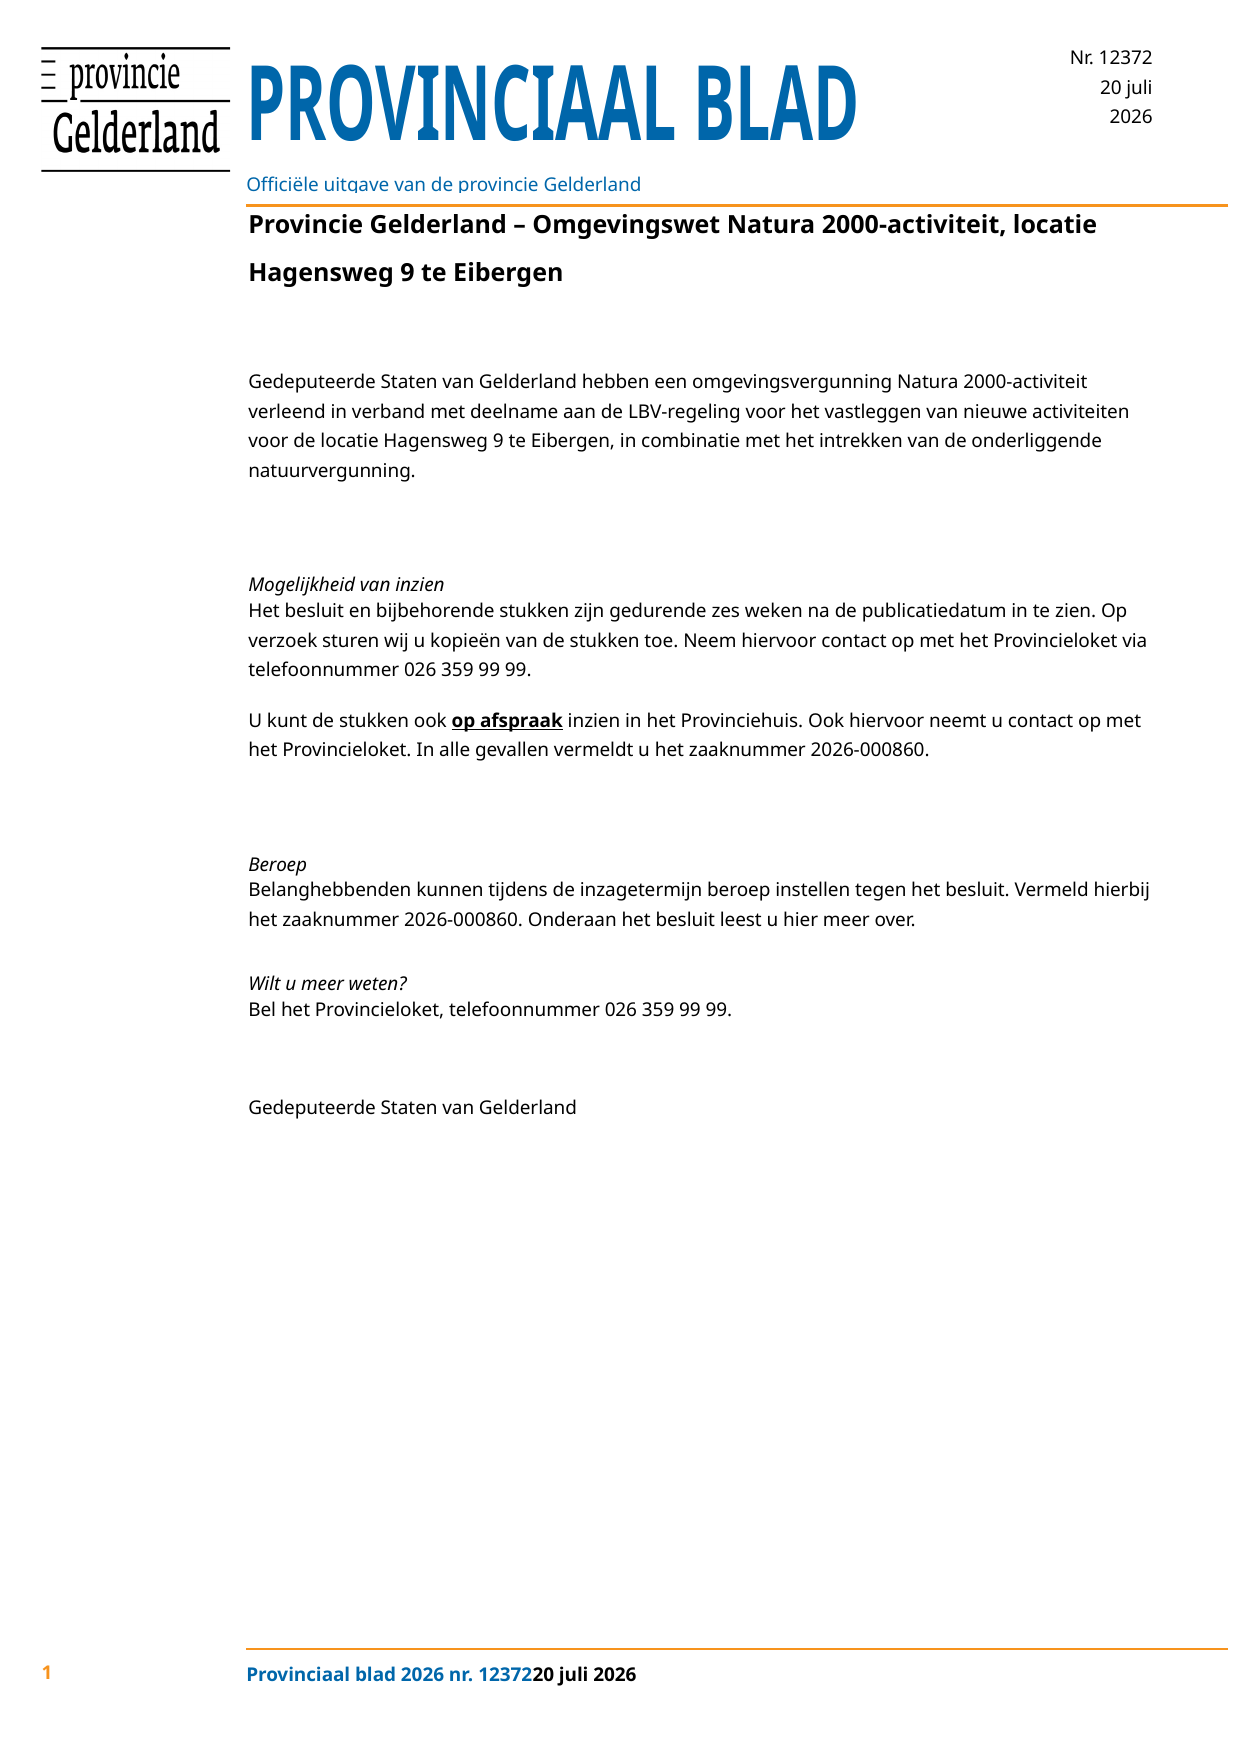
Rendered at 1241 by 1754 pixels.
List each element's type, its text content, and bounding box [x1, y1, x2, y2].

text Provincie Gelderland – Omgevingswet Natura 2000-activiteit, locatie Hagensweg 9 te Eibergen [248, 207, 1152, 288]
text Gedeputeerde Staten van Gelderland [248, 1094, 1152, 1120]
text Wilt u meer weten? [248, 970, 1152, 996]
text Beroep [248, 851, 1152, 876]
picture [41, 47, 231, 172]
text Mogelijkheid van inzien [248, 571, 1152, 597]
text Bel het Provincieloket, telefoonnummer 026 359 99 99. [248, 996, 1152, 1021]
text Belanghebbenden kunnen tijdens de inzagetermijn beroep instellen tegen het besluit. Vermeld hierbij het zaaknummer 2026-000860. Onderaan het besluit leest u hier meer over. [248, 876, 1152, 932]
text U kunt de stukken ook op afspraak inzien in het Provinciehuis. Ook hiervoor neemt u contact op met het Provincieloket. In alle gevallen vermeldt u het zaaknummer 2026-000860. [248, 707, 1152, 762]
text Gedeputeerde Staten van Gelderland hebben een omgevingsvergunning Natura 2000-activiteit verleend in verband met deelname aan de LBV-regeling voor het vastleggen van nieuwe activiteiten voor de locatie Hagensweg 9 te Eibergen, in combinatie met het intrekken van de onderliggende natuurvergunning. [248, 368, 1152, 483]
text Het besluit en bijbehorende stukken zijn gedurende zes weken na de publicatiedatum in te zien. Op verzoek sturen wij u kopieën van de stukken toe. Neem hiervoor contact op met het Provincieloket via telefoonnummer 026 359 99 99. [248, 597, 1152, 682]
